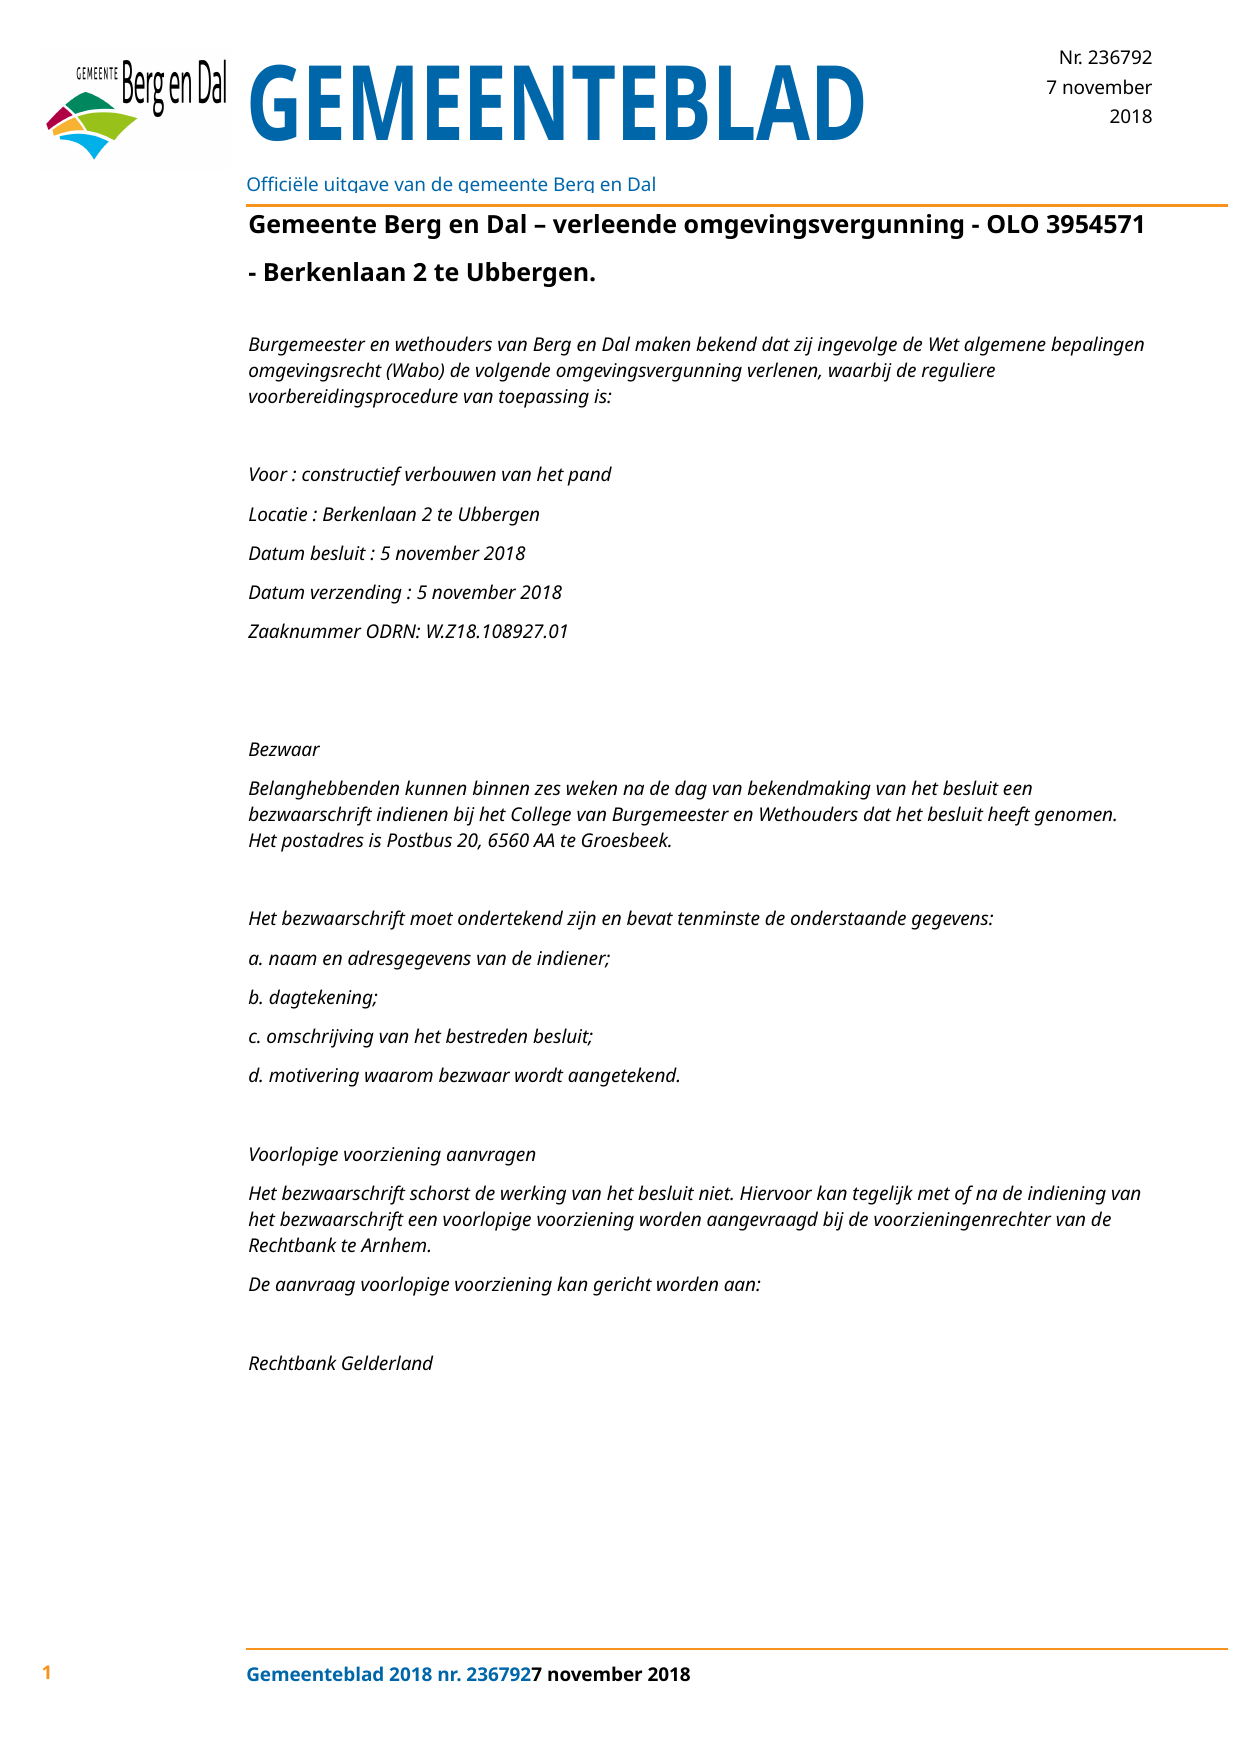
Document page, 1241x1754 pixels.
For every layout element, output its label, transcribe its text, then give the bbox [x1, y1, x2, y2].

text Rechtbank Gelderland [248, 1350, 1152, 1376]
text Belanghebbenden kunnen binnen zes weken na de dag van bekendmaking van het besluit een bezwaarschrift indienen bij het College van Burgemeester en Wethouders dat het besluit heeft genomen. Het postadres is Postbus 20, 6560 AA te Groesbeek. [248, 776, 1152, 853]
text d. motivering waarom bezwaar wordt aangetekend. [248, 1063, 1152, 1088]
text c. omschrijving van het bestreden besluit; [248, 1023, 1152, 1049]
picture [41, 47, 231, 172]
text Het bezwaarschrift moet ondertekend zijn en bevat tenminste de onderstaande gegevens: [248, 906, 1152, 931]
text Datum besluit : 5 november 2018 [248, 540, 1152, 566]
text Locatie : Berkenlaan 2 te Ubbergen [248, 501, 1152, 526]
text Datum verzending : 5 november 2018 [248, 579, 1152, 605]
text b. dagtekening; [248, 984, 1152, 1010]
text De aanvraag voorlopige voorziening kan gericht worden aan: [248, 1271, 1152, 1297]
text Gemeente Berg en Dal – verleende omgevingsvergunning - OLO 3954571 - Berkenlaan 2 te Ubbergen. [248, 207, 1152, 288]
text Het bezwaarschrift schorst de werking van het besluit niet. Hiervoor kan tegelijk met of na de indiening van het bezwaarschrift een voorlopige voorziening worden aangevraagd bij de voorzieningenrechter van de Rechtbank te Arnhem. [248, 1181, 1152, 1258]
text Voor : constructief verbouwen van het pand [248, 461, 1152, 487]
text Bezwaar [248, 736, 1152, 762]
text Voorlopige voorziening aanvragen [248, 1141, 1152, 1167]
text Burgemeester en wethouders van Berg en Dal maken bekend dat zij ingevolge de Wet algemene bepalingen omgevingsrecht (Wabo) de volgende omgevingsvergunning verlenen, waarbij de reguliere voorbereidingsprocedure van toepassing is: [248, 331, 1152, 409]
text a. naam en adresgegevens van de indiener; [248, 945, 1152, 971]
text Zaaknummer ODRN: W.Z18.108927.01 [248, 618, 1152, 644]
